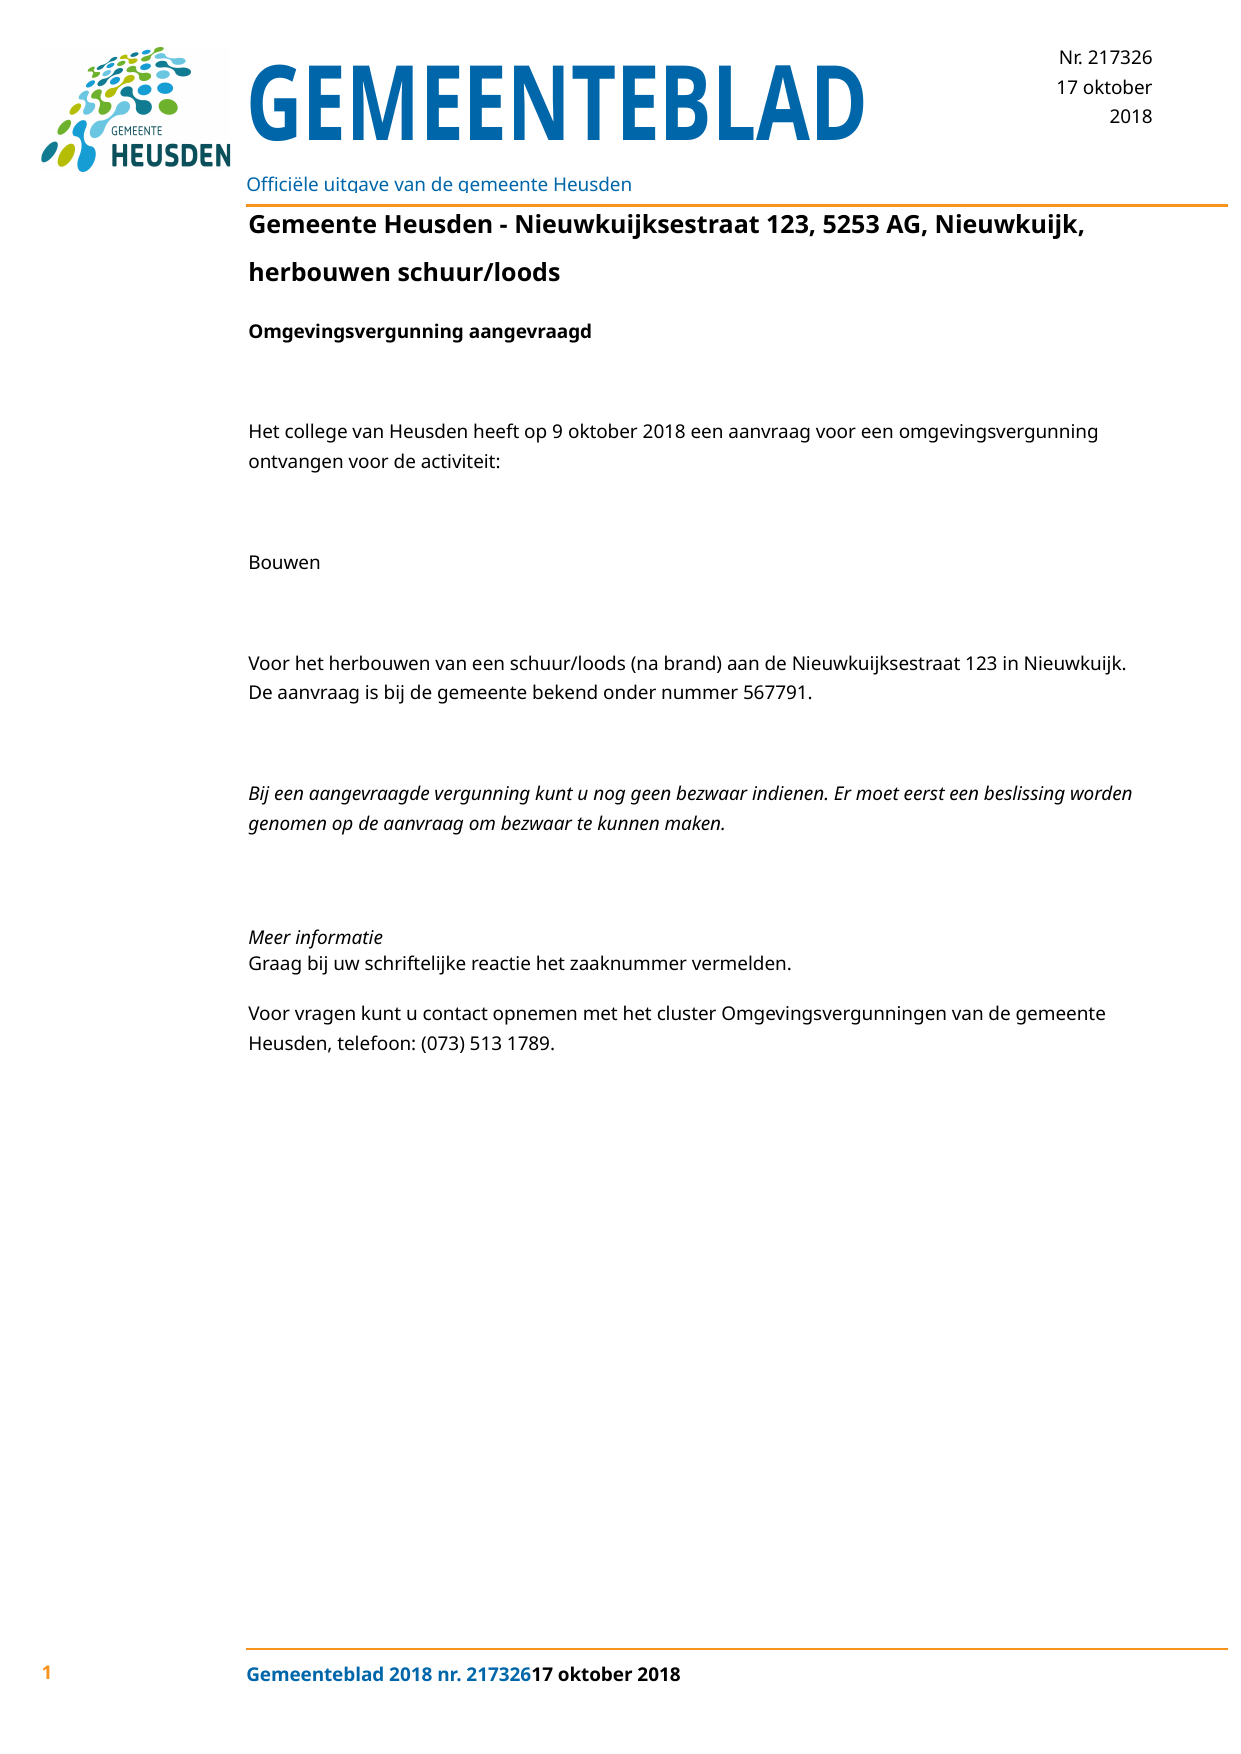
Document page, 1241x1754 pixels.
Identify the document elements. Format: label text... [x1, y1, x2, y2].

text Voor het herbouwen van een schuur/loods (na brand) aan de Nieuwkuijksestraat 123 in Nieuwkuijk. De aanvraag is bij de gemeente bekend onder nummer 567791. [248, 650, 1152, 705]
text Bij een aangevraagde vergunning kunt u nog geen bezwaar indienen. Er moet eerst een beslissing worden genomen op de aanvraag om bezwaar te kunnen maken. [248, 780, 1152, 836]
text Graag bij uw schriftelijke reactie het zaaknummer vermelden. [248, 950, 1152, 976]
picture [41, 47, 231, 172]
text Gemeente Heusden - Nieuwkuijksestraat 123, 5253 AG, Nieuwkuijk, herbouwen schuur/loods [248, 207, 1152, 288]
text Het college van Heusden heeft op 9 oktober 2018 een aanvraag voor een omgevingsvergunning ontvangen voor de activiteit: [248, 419, 1152, 474]
text Bouwen [248, 549, 1152, 575]
text Voor vragen kunt u contact opnemen met het cluster Omgevingsvergunningen van de gemeente Heusden, telefoon: (073) 513 1789. [248, 1001, 1152, 1056]
text Omgevingsvergunning aangevraagd [248, 318, 1152, 344]
text Meer informatie [248, 924, 1152, 950]
